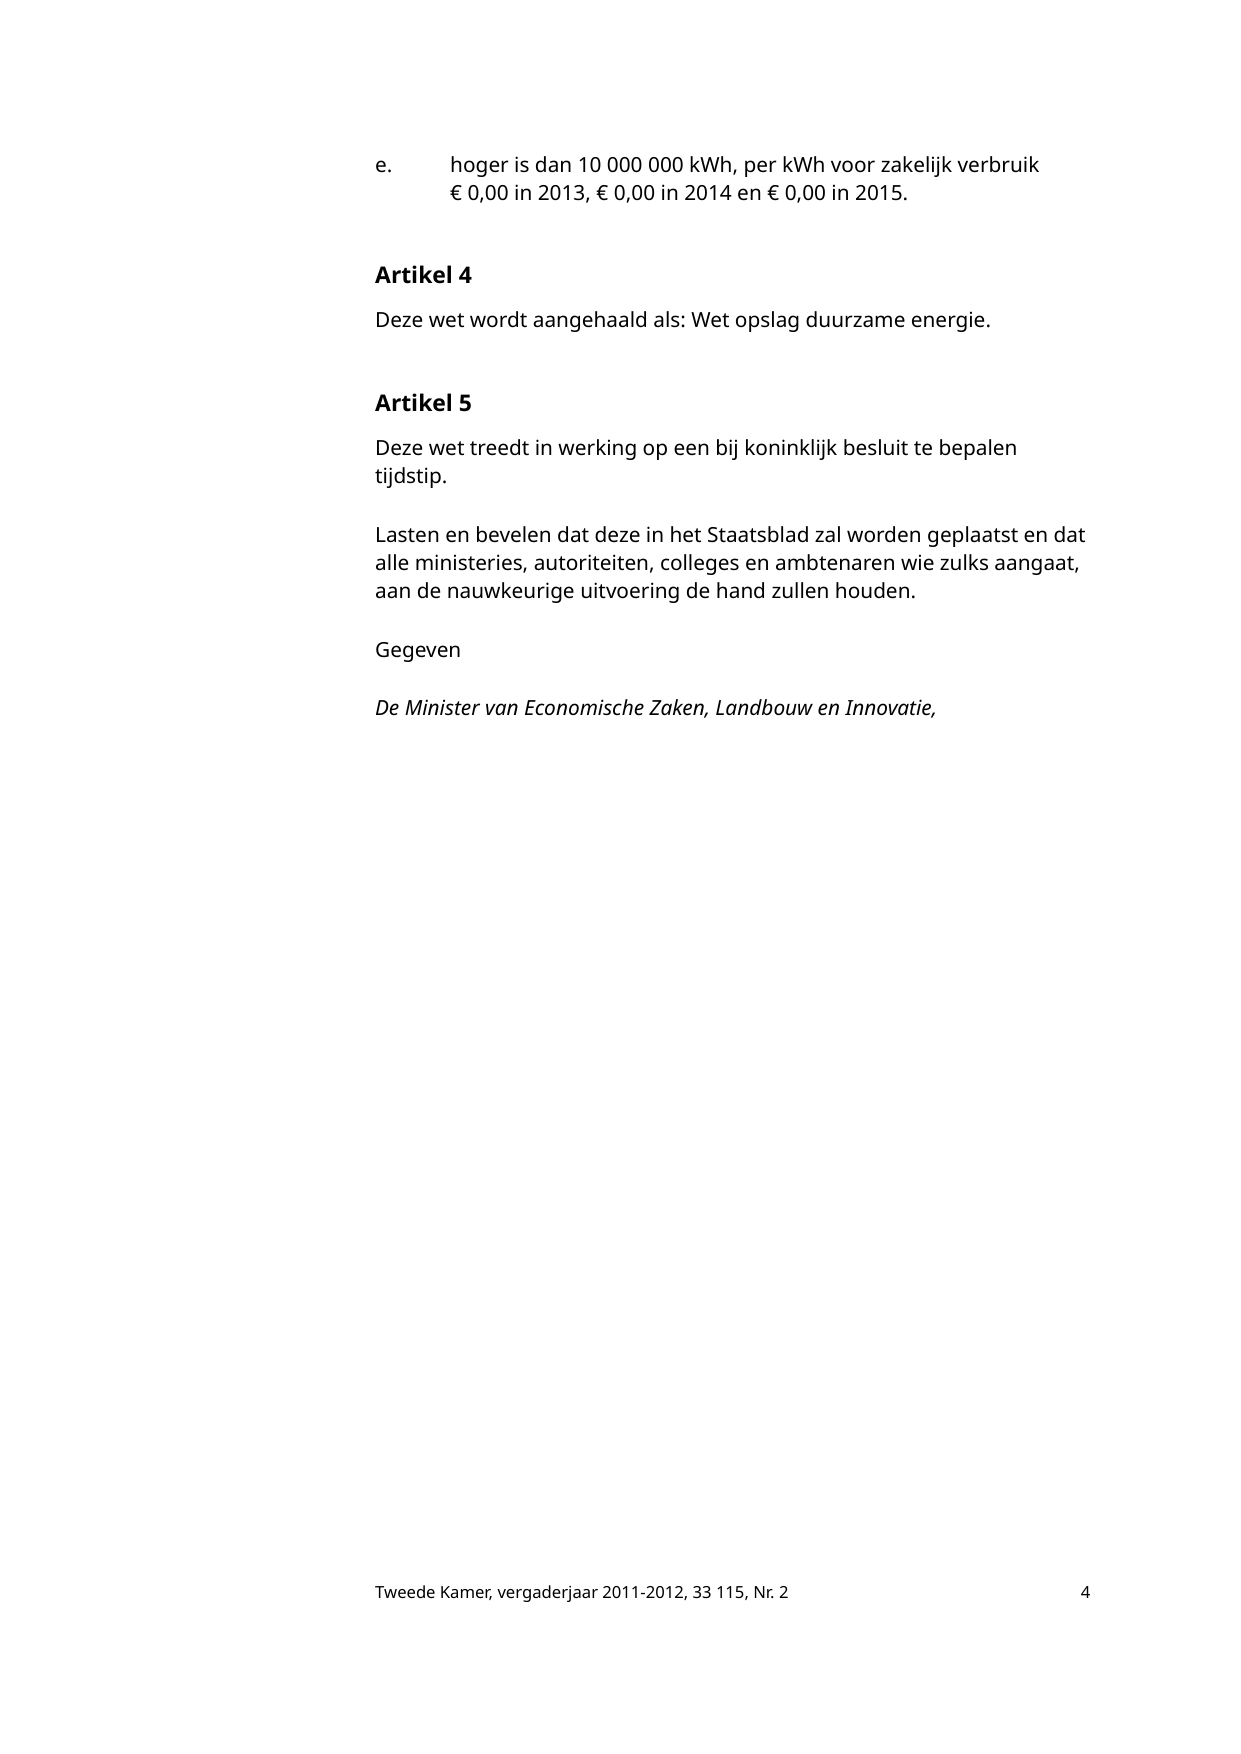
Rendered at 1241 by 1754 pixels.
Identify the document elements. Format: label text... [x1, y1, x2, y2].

list hoger is dan 10 000 000 kWh, per kWh voor zakelijk verbruik € 0,00 in 2013, € 0,00 in 2014 en € 0,00 in 2015. [375, 150, 1090, 207]
text Deze wet treedt in werking op een bij koninklijk besluit te bepalen tijdstip. [375, 433, 1090, 490]
subtitle Artikel 4 [375, 259, 1090, 291]
text Deze wet wordt aangehaald als: Wet opslag duurzame energie. [375, 306, 1090, 334]
text Lasten en bevelen dat deze in het Staatsblad zal worden geplaatst en dat alle ministeries, autoriteiten, colleges en ambtenaren wie zulks aangaat, aan de nauwkeurige uitvoering de hand zullen houden. [375, 520, 1090, 605]
subtitle Artikel 5 [375, 387, 1090, 418]
text De Minister van Economische Zaken, Landbouw en Innovatie, [375, 693, 1090, 722]
text Gegeven [375, 635, 1090, 663]
